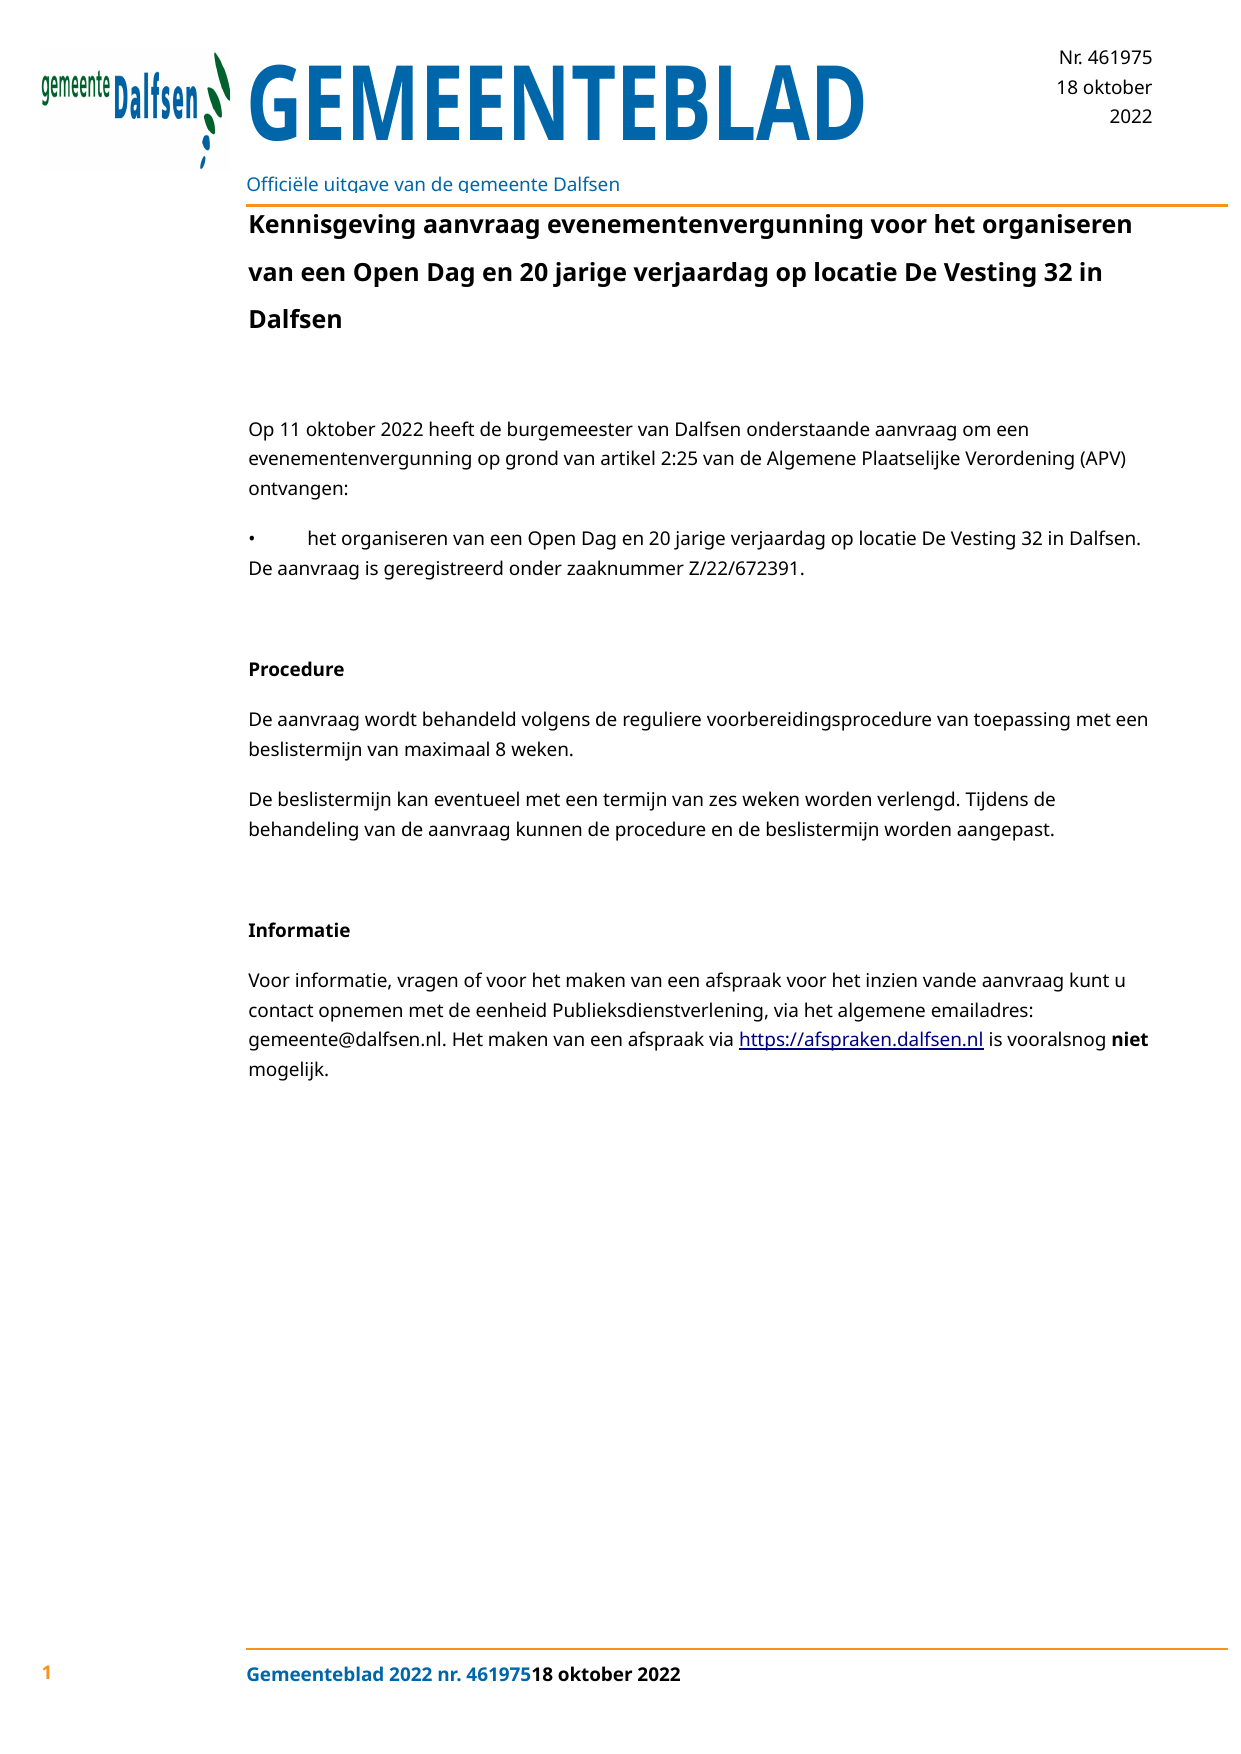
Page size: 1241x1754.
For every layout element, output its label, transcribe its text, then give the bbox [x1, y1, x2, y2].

text Informatie [248, 917, 1152, 942]
text Voor informatie, vragen of voor het maken van een afspraak voor het inzien vande aanvraag kunt u contact opnemen met de eenheid Publieksdienstverlening, via het algemene emailadres: gemeente@dalfsen.nl. Het maken van een afspraak via https://afspraken.dalfsen.nl is vooralsnog niet mogelijk. [248, 967, 1152, 1082]
text Op 11 oktober 2022 heeft de burgemeester van Dalfsen onderstaande aanvraag om een evenementenvergunning op grond van artikel 2:25 van de Algemene Plaatselijke Verordening (APV) ontvangen: [248, 416, 1152, 501]
text De beslistermijn kan eventueel met een termijn van zes weken worden verlengd. Tijdens de behandeling van de aanvraag kunnen de procedure en de beslistermijn worden aangepast. [248, 786, 1152, 842]
text De aanvraag wordt behandeld volgens de reguliere voorbereidingsprocedure van toepassing met een beslistermijn van maximaal 8 weken. [248, 706, 1152, 762]
text De aanvraag is geregistreerd onder zaaknummer Z/22/672391. [248, 555, 1152, 581]
picture [41, 47, 231, 172]
list het organiseren van een Open Dag en 20 jarige verjaardag op locatie De Vesting 32 in Dalfsen. [248, 526, 1152, 551]
text Procedure [248, 656, 1152, 682]
text Kennisgeving aanvraag evenementenvergunning voor het organiseren van een Open Dag en 20 jarige verjaardag op locatie De Vesting 32 in Dalfsen [248, 207, 1152, 336]
